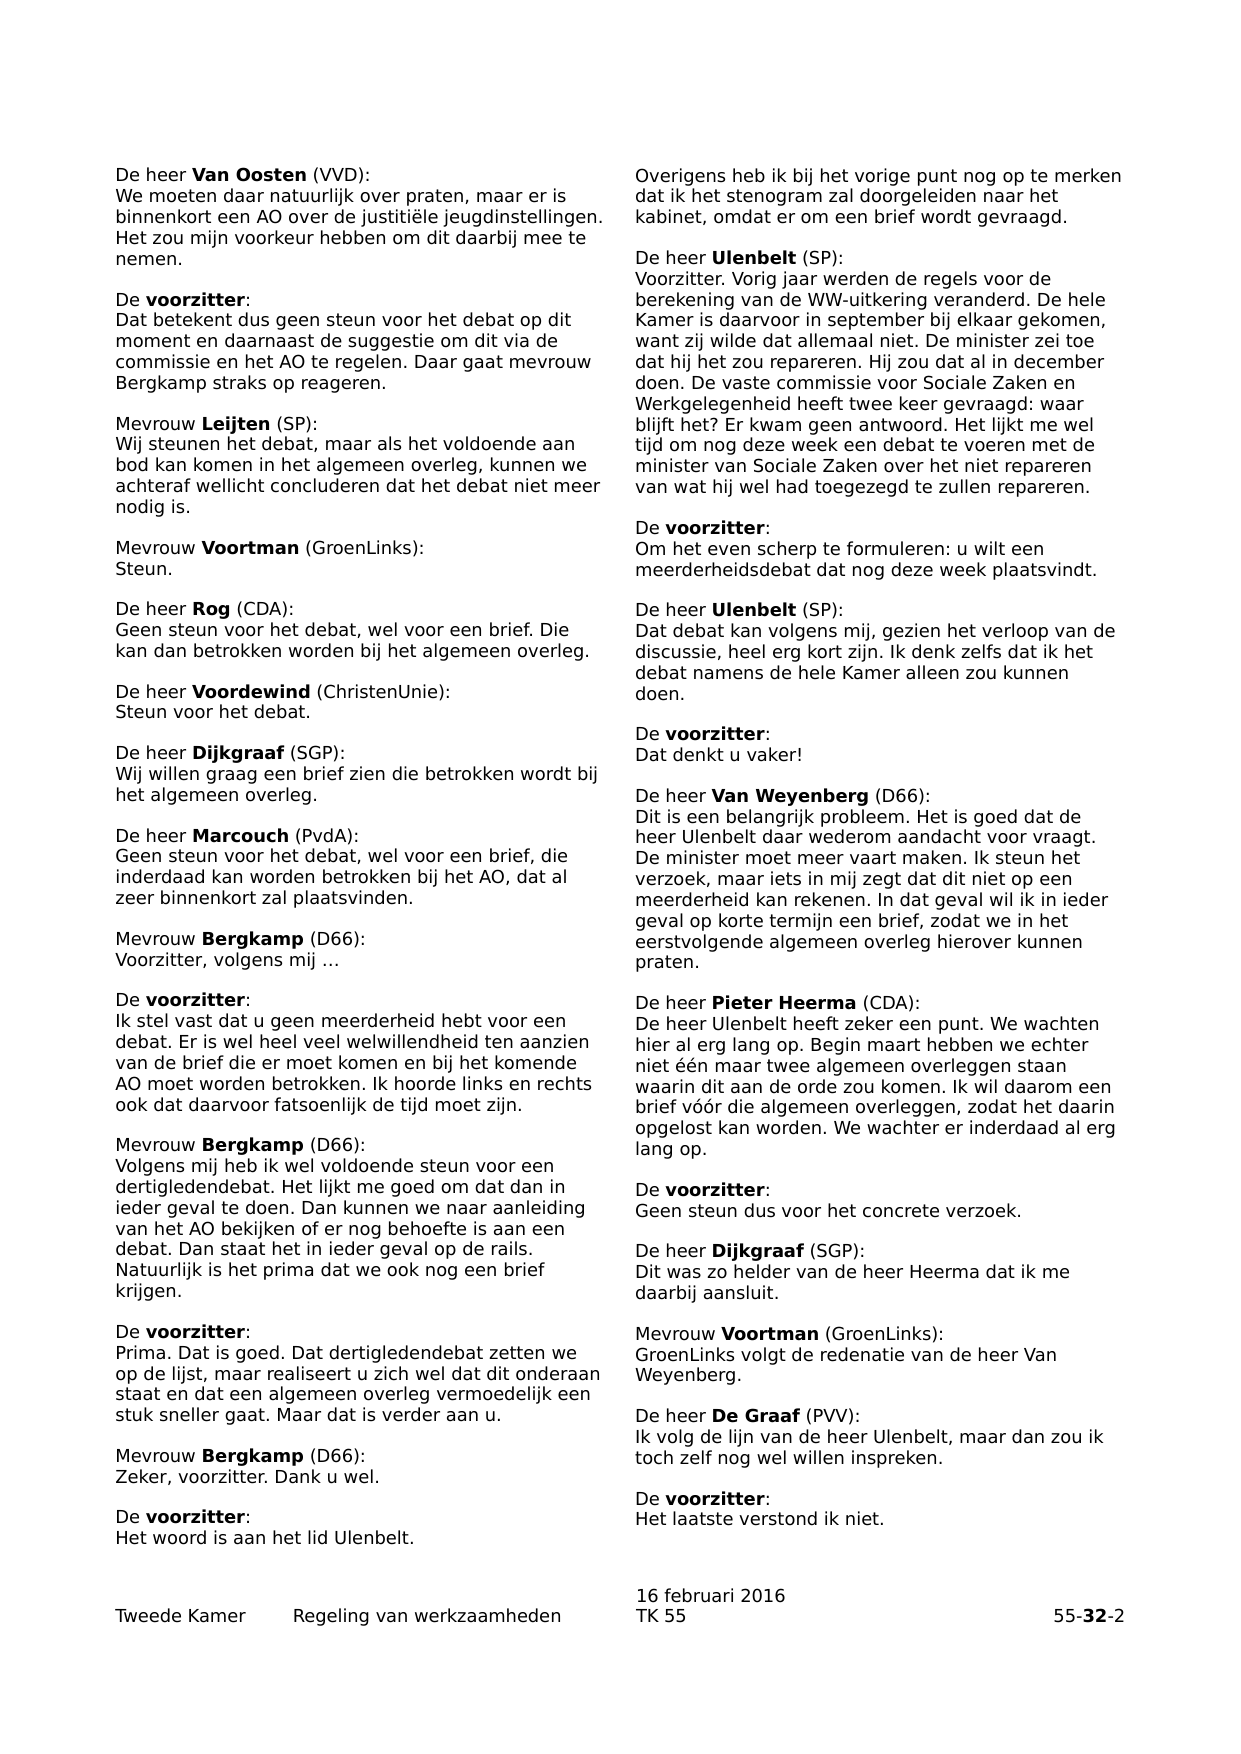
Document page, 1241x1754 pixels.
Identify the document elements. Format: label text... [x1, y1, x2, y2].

text Volgens mij heb ik wel voldoende steun voor een dertigledendebat. Het lijkt me goed om dat dan in ieder geval te doen. Dan kunnen we naar aanleiding van het AO bekijken of er nog behoefte is aan een debat. Dan staat het in ieder geval op de rails. Natuurlijk is het prima dat we ook nog een brief krijgen. [115, 1156, 605, 1302]
text Overigens heb ik bij het vorige punt nog op te merken dat ik het stenogram zal doorgeleiden naar het kabinet, omdat er om een brief wordt gevraagd. [635, 165, 1125, 228]
text Mevrouw Voortman (GroenLinks): [635, 1324, 1125, 1344]
text Mevrouw Leijten (SP): [115, 413, 605, 434]
text Ik volg de lijn van de heer Ulenbelt, maar dan zou ik toch zelf nog wel willen inspreken. [635, 1427, 1125, 1468]
text Mevrouw Bergkamp (D66): [115, 929, 605, 949]
text De heer Pieter Heerma (CDA): [635, 993, 1125, 1014]
text De voorzitter: [635, 1180, 1125, 1200]
text Geen steun dus voor het concrete verzoek. [635, 1200, 1125, 1221]
text Steun. [115, 558, 605, 579]
text Dit was zo helder van de heer Heerma dat ik me daarbij aansluit. [635, 1262, 1125, 1304]
text Geen steun voor het debat, wel voor een brief. Die kan dan betrokken worden bij het algemeen overleg. [115, 620, 605, 661]
text De voorzitter: [115, 289, 605, 310]
text Wij steunen het debat, maar als het voldoende aan bod kan komen in het algemeen overleg, kunnen we achteraf wellicht concluderen dat het debat niet meer nodig is. [115, 434, 605, 517]
text Geen steun voor het debat, wel voor een brief, die inderdaad kan worden betrokken bij het AO, dat al zeer binnenkort zal plaatsvinden. [115, 846, 605, 909]
text De heer Dijkgraaf (SGP): [115, 743, 605, 764]
text De voorzitter: [635, 1488, 1125, 1509]
text Mevrouw Bergkamp (D66): [115, 1135, 605, 1156]
text De heer Van Weyenberg (D66): [635, 786, 1125, 806]
text De heer Van Oosten (VVD): [115, 165, 605, 186]
text De voorzitter: [115, 1322, 605, 1342]
text De voorzitter: [115, 990, 605, 1011]
text De heer Rog (CDA): [115, 599, 605, 620]
text De voorzitter: [635, 518, 1125, 538]
text De heer De Graaf (PVV): [635, 1406, 1125, 1427]
text Mevrouw Bergkamp (D66): [115, 1446, 605, 1466]
text De heer Dijkgraaf (SGP): [635, 1241, 1125, 1262]
text De voorzitter: [115, 1507, 605, 1528]
text De heer Ulenbelt (SP): [635, 248, 1125, 268]
text We moeten daar natuurlijk over praten, maar er is binnenkort een AO over de justitiële jeugdinstellingen. Het zou mijn voorkeur hebben om dit daarbij mee te nemen. [115, 186, 605, 269]
text Om het even scherp te formuleren: u wilt een meerderheidsdebat dat nog deze week plaatsvindt. [635, 538, 1125, 580]
text Voorzitter. Vorig jaar werden de regels voor de berekening van de WW-uitkering veranderd. De hele Kamer is daarvoor in september bij elkaar gekomen, want zij wilde dat allemaal niet. De minister zei toe dat hij het zou repareren. Hij zou dat al in december doen. De vaste commissie voor Sociale Zaken en Werkgelegenheid heeft twee keer gevraagd: waar blijft het? Er kwam geen antwoord. Het lijkt me wel tijd om nog deze week een debat te voeren met de minister van Sociale Zaken over het niet repareren van wat hij wel had toegezegd te zullen repareren. [635, 268, 1125, 498]
text De heer Marcouch (PvdA): [115, 825, 605, 846]
text Prima. Dat is goed. Dat dertigledendebat zetten we op de lijst, maar realiseert u zich wel dat dit onderaan staat en dat een algemeen overleg vermoedelijk een stuk sneller gaat. Maar dat is verder aan u. [115, 1342, 605, 1426]
text Het laatste verstond ik niet. [635, 1509, 1125, 1530]
text Wij willen graag een brief zien die betrokken wordt bij het algemeen overleg. [115, 764, 605, 805]
text De heer Ulenbelt (SP): [635, 600, 1125, 621]
text GroenLinks volgt de redenatie van de heer Van Weyenberg. [635, 1344, 1125, 1386]
text Mevrouw Voortman (GroenLinks): [115, 537, 605, 558]
text De voorzitter: [635, 724, 1125, 745]
text Ik stel vast dat u geen meerderheid hebt voor een debat. Er is wel heel veel welwillendheid ten aanzien van de brief die er moet komen en bij het komende AO moet worden betrokken. Ik hoorde links en rechts ook dat daarvoor fatsoenlijk de tijd moet zijn. [115, 1011, 605, 1115]
text Voorzitter, volgens mij … [115, 949, 605, 970]
text De heer Ulenbelt heeft zeker een punt. We wachten hier al erg lang op. Begin maart hebben we echter niet één maar twee algemeen overleggen staan waarin dit aan de orde zou komen. Ik wil daarom een brief vóór die algemeen overleggen, zodat het daarin opgelost kan worden. We wachter er inderdaad al erg lang op. [635, 1014, 1125, 1160]
text Dat betekent dus geen steun voor het debat op dit moment en daarnaast de suggestie om dit via de commissie en het AO te regelen. Daar gaat mevrouw Bergkamp straks op reageren. [115, 310, 605, 393]
text Dit is een belangrijk probleem. Het is goed dat de heer Ulenbelt daar wederom aandacht voor vraagt. De minister moet meer vaart maken. Ik steun het verzoek, maar iets in mij zegt dat dit niet op een meerderheid kan rekenen. In dat geval wil ik in ieder geval op korte termijn een brief, zodat we in het eerstvolgende algemeen overleg hierover kunnen praten. [635, 806, 1125, 973]
text Zeker, voorzitter. Dank u wel. [115, 1466, 605, 1487]
text Dat debat kan volgens mij, gezien het verloop van de discussie, heel erg kort zijn. Ik denk zelfs dat ik het debat namens de hele Kamer alleen zou kunnen doen. [635, 621, 1125, 704]
text Steun voor het debat. [115, 702, 605, 723]
text Dat denkt u vaker! [635, 745, 1125, 766]
text Het woord is aan het lid Ulenbelt. [115, 1528, 605, 1549]
text De heer Voordewind (ChristenUnie): [115, 681, 605, 702]
